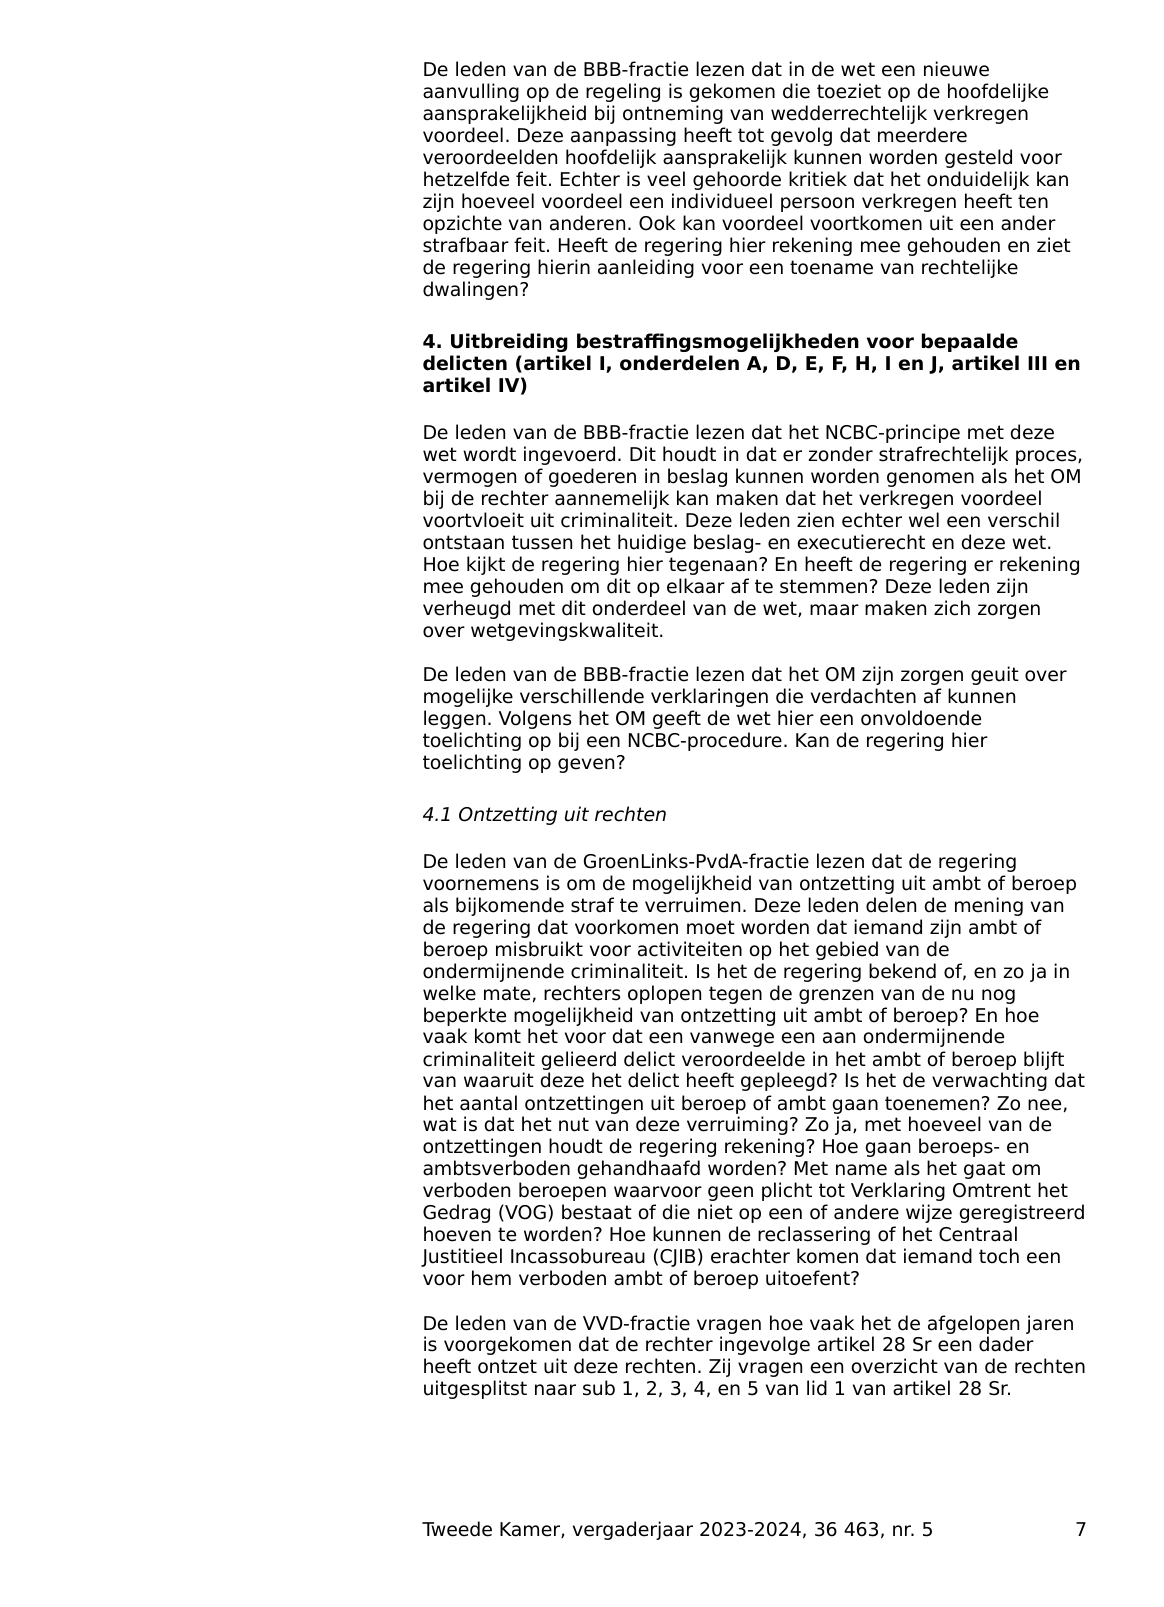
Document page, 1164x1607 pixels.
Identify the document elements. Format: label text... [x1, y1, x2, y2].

text De leden van de VVD-fractie vragen hoe vaak het de afgelopen jaren is voorgekomen dat de rechter ingevolge artikel 28 Sr een dader heeft ontzet uit deze rechten. Zij vragen een overzicht van de rechten uitgesplitst naar sub 1, 2, 3, 4, en 5 van lid 1 van artikel 28 Sr. [422, 1312, 1087, 1400]
text De leden van de BBB-fractie lezen dat het NCBC-principe met deze wet wordt ingevoerd. Dit houdt in dat er zonder strafrechtelijk proces, vermogen of goederen in beslag kunnen worden genomen als het OM bij de rechter aannemelijk kan maken dat het verkregen voordeel voortvloeit uit criminaliteit. Deze leden zien echter wel een verschil ontstaan tussen het huidige beslag- en executierecht en deze wet. Hoe kijkt de regering hier tegenaan? En heeft de regering er rekening mee gehouden om dit op elkaar af te stemmen? Deze leden zijn verheugd met dit onderdeel van de wet, maar maken zich zorgen over wetgevingskwaliteit. [422, 422, 1087, 642]
subtitle 4. Uitbreiding bestraffingsmogelijkheden voor bepaalde delicten (artikel I, onderdelen A, D, E, F, H, I en J, artikel III en artikel IV) [422, 331, 1087, 397]
subtitle 4.1 Ontzetting uit rechten [422, 804, 1087, 826]
text De leden van de BBB-fractie lezen dat het OM zijn zorgen geuit over mogelijke verschillende verklaringen die verdachten af kunnen leggen. Volgens het OM geeft de wet hier een onvoldoende toelichting op bij een NCBC-procedure. Kan de regering hier toelichting op geven? [422, 664, 1087, 774]
text De leden van de BBB-fractie lezen dat in de wet een nieuwe aanvulling op de regeling is gekomen die toeziet op de hoofdelijke aansprakelijkheid bij ontneming van wedderrechtelijk verkregen voordeel. Deze aanpassing heeft tot gevolg dat meerdere veroordeelden hoofdelijk aansprakelijk kunnen worden gesteld voor hetzelfde feit. Echter is veel gehoorde kritiek dat het onduidelijk kan zijn hoeveel voordeel een individueel persoon verkregen heeft ten opzichte van anderen. Ook kan voordeel voortkomen uit een ander strafbaar feit. Heeft de regering hier rekening mee gehouden en ziet de regering hierin aanleiding voor een toename van rechtelijke dwalingen? [422, 59, 1087, 301]
text De leden van de GroenLinks-PvdA-fractie lezen dat de regering voornemens is om de mogelijkheid van ontzetting uit ambt of beroep als bijkomende straf te verruimen. Deze leden delen de mening van de regering dat voorkomen moet worden dat iemand zijn ambt of beroep misbruikt voor activiteiten op het gebied van de ondermijnende criminaliteit. Is het de regering bekend of, en zo ja in welke mate, rechters oplopen tegen de grenzen van de nu nog beperkte mogelijkheid van ontzetting uit ambt of beroep? En hoe vaak komt het voor dat een vanwege een aan ondermijnende criminaliteit gelieerd delict veroordeelde in het ambt of beroep blijft van waaruit deze het delict heeft gepleegd? Is het de verwachting dat het aantal ontzettingen uit beroep of ambt gaan toenemen? Zo nee, wat is dat het nut van deze verruiming? Zo ja, met hoeveel van de ontzettingen houdt de regering rekening? Hoe gaan beroeps- en ambtsverboden gehandhaafd worden? Met name als het gaat om verboden beroepen waarvoor geen plicht tot Verklaring Omtrent het Gedrag (VOG) bestaat of die niet op een of andere wijze geregistreerd hoeven te worden? Hoe kunnen de reclassering of het Centraal Justitieel Incassobureau (CJIB) erachter komen dat iemand toch een voor hem verboden ambt of beroep uitoefent? [422, 851, 1087, 1290]
